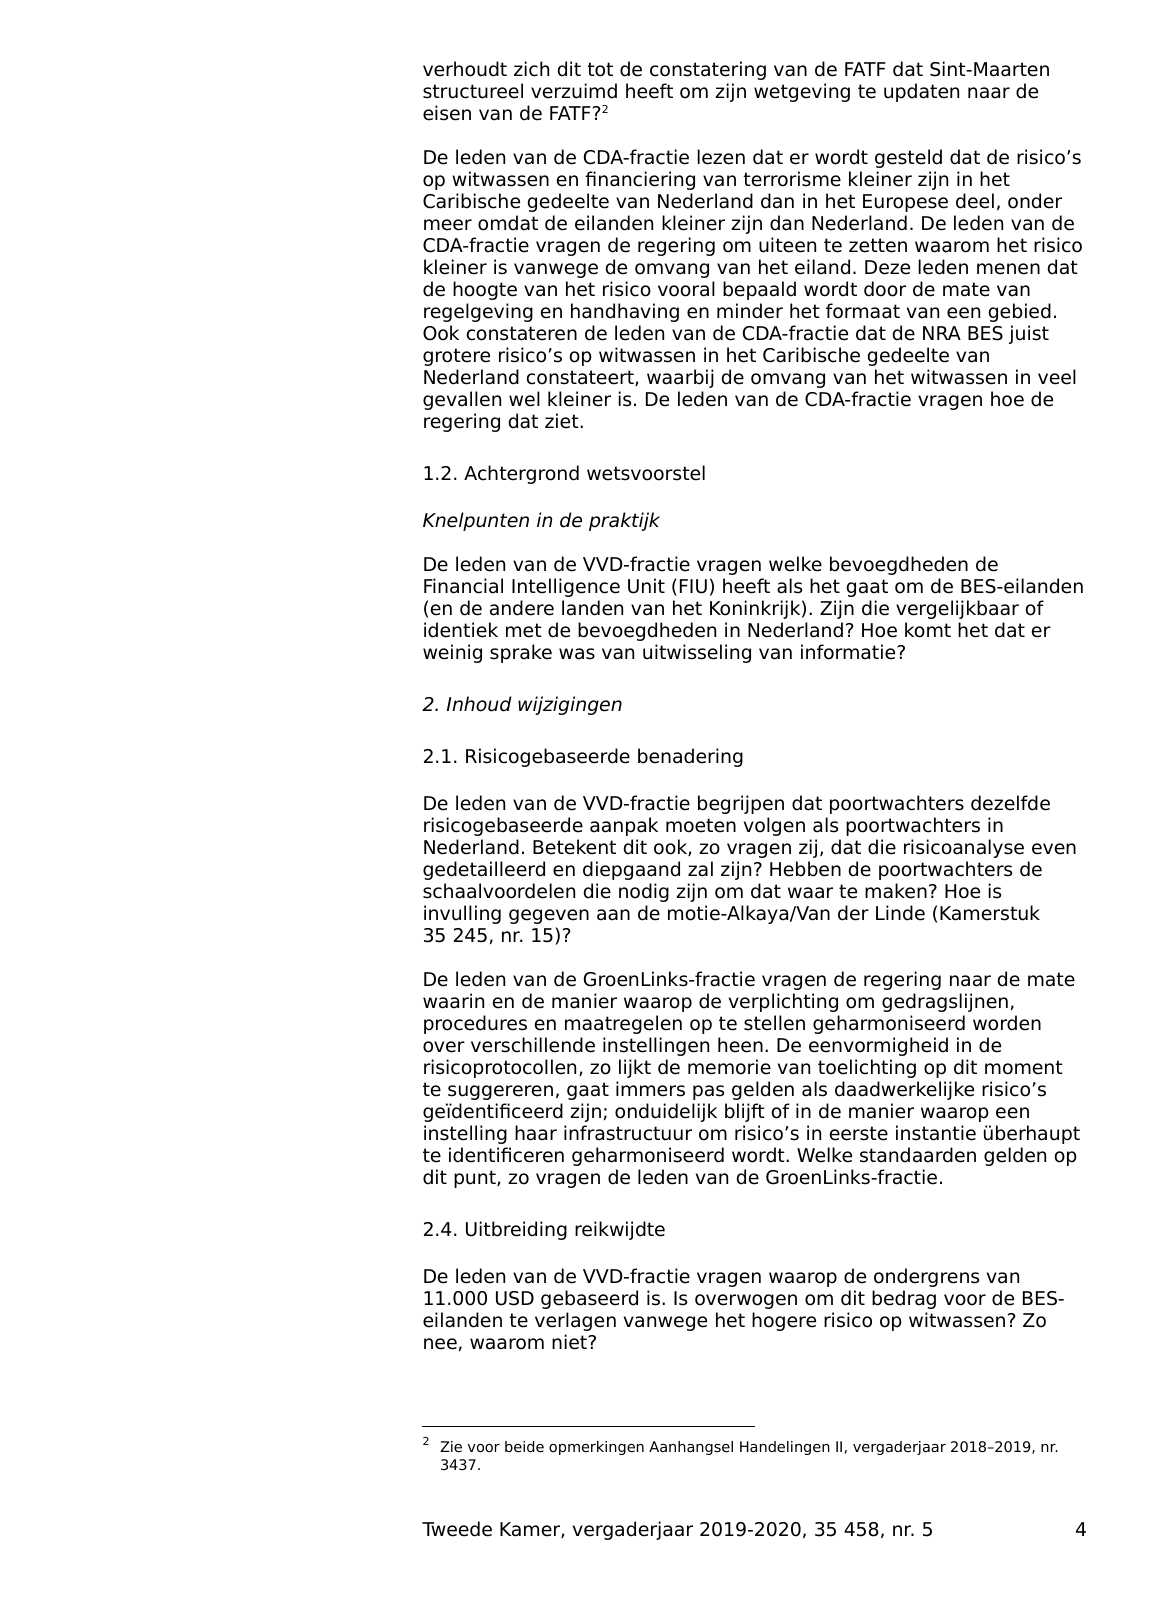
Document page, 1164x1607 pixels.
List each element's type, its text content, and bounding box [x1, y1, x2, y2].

text verhoudt zich dit tot de constatering van de FATF dat Sint-Maarten structureel verzuimd heeft om zijn wetgeving te updaten naar de eisen van de FATF? [422, 59, 1087, 125]
subtitle 2.4. Uitbreiding reikwijdte [422, 1219, 1087, 1241]
text De leden van de VVD-fractie begrijpen dat poortwachters dezelfde risicogebaseerde aanpak moeten volgen als poortwachters in Nederland. Betekent dit ook, zo vragen zij, dat die risicoanalyse even gedetailleerd en diepgaand zal zijn? Hebben de poortwachters de schaalvoordelen die nodig zijn om dat waar te maken? Hoe is invulling gegeven aan de motie-Alkaya/Van der Linde (Kamerstuk 35 245, nr. 15)? [422, 793, 1087, 947]
text Zie voor beide opmerkingen Aanhangsel Handelingen II, vergaderjaar 2018–2019, nr. 3437. [422, 1435, 1087, 1474]
subtitle Knelpunten in de praktijk [422, 510, 1087, 532]
text De leden van de VVD-fractie vragen welke bevoegdheden de Financial Intelligence Unit (FIU) heeft als het gaat om de BES-eilanden (en de andere landen van het Koninkrijk). Zijn die vergelijkbaar of identiek met de bevoegdheden in Nederland? Hoe komt het dat er weinig sprake was van uitwisseling van informatie? [422, 554, 1087, 664]
subtitle 1.2. Achtergrond wetsvoorstel [422, 463, 1087, 485]
subtitle 2.1. Risicogebaseerde benadering [422, 746, 1087, 768]
text De leden van de VVD-fractie vragen waarop de ondergrens van 11.000 USD gebaseerd is. Is overwogen om dit bedrag voor de BES-eilanden te verlagen vanwege het hogere risico op witwassen? Zo nee, waarom niet? [422, 1266, 1087, 1354]
text De leden van de CDA-fractie lezen dat er wordt gesteld dat de risico’s op witwassen en financiering van terrorisme kleiner zijn in het Caribische gedeelte van Nederland dan in het Europese deel, onder meer omdat de eilanden kleiner zijn dan Nederland. De leden van de CDA-fractie vragen de regering om uiteen te zetten waarom het risico kleiner is vanwege de omvang van het eiland. Deze leden menen dat de hoogte van het risico vooral bepaald wordt door de mate van regelgeving en handhaving en minder het formaat van een gebied. Ook constateren de leden van de CDA-fractie dat de NRA BES juist grotere risico’s op witwassen in het Caribische gedeelte van Nederland constateert, waarbij de omvang van het witwassen in veel gevallen wel kleiner is. De leden van de CDA-fractie vragen hoe de regering dat ziet. [422, 147, 1087, 433]
text De leden van de GroenLinks-fractie vragen de regering naar de mate waarin en de manier waarop de verplichting om gedragslijnen, procedures en maatregelen op te stellen geharmoniseerd worden over verschillende instellingen heen. De eenvormigheid in de risicoprotocollen, zo lijkt de memorie van toelichting op dit moment te suggereren, gaat immers pas gelden als daadwerkelijke risico’s geïdentificeerd zijn; onduidelijk blijft of in de manier waarop een instelling haar infrastructuur om risico’s in eerste instantie überhaupt te identificeren geharmoniseerd wordt. Welke standaarden gelden op dit punt, zo vragen de leden van de GroenLinks-fractie. [422, 969, 1087, 1189]
subtitle 2. Inhoud wijzigingen [422, 694, 1087, 716]
